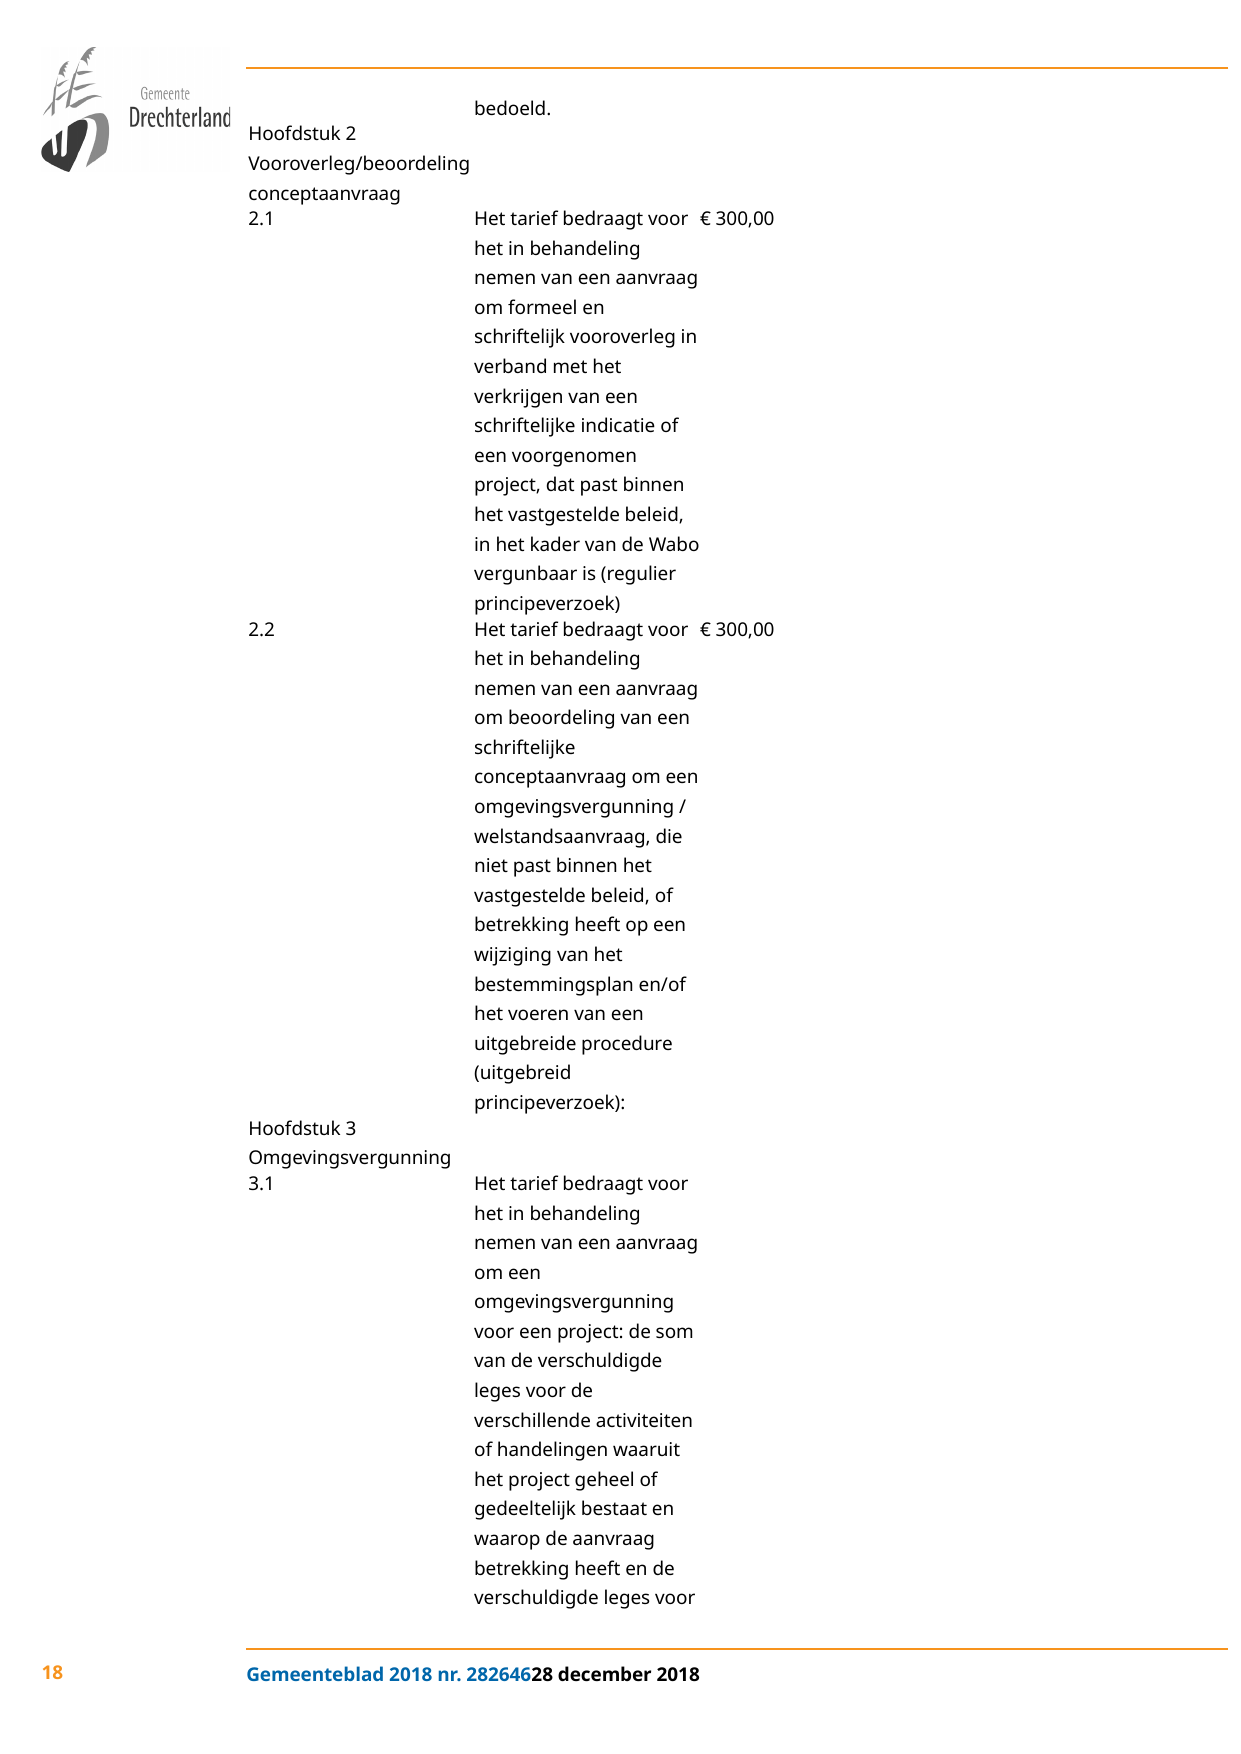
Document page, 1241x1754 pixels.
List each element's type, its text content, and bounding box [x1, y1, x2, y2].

table_cell bedoeld. [474, 95, 700, 121]
table_cell Het tarief bedraagt voor het in behandeling nemen van een aanvraag om beoordeling van een schriftelijke conceptaanvraag om een omgevingsvergunning / welstandsaanvraag, die niet past binnen het vastgestelde beleid, of betrekking heeft op een wijziging van het bestemmingsplan en/of het voeren van een uitgebreide procedure (uitgebreid principeverzoek): [474, 616, 700, 1115]
table_cell Het tarief bedraagt voor het in behandeling nemen van een aanvraag om een omgevingsvergunning voor een project: de som van de verschuldigde leges voor de verschillende activiteiten of handelingen waaruit het project geheel of gedeeltelijk bestaat en waarop de aanvraag betrekking heeft en de verschuldigde leges voor [474, 1170, 700, 1610]
table_cell Het tarief bedraagt voor het in behandeling nemen van een aanvraag om formeel en schriftelijk vooroverleg in verband met het verkrijgen van een schriftelijke indicatie of een voorgenomen project, dat past binnen het vastgestelde beleid, in het kader van de Wabo vergunbaar is (regulier principeverzoek) [474, 205, 700, 616]
table_cell 2.2 [248, 616, 474, 1115]
table_cell [926, 205, 1152, 616]
table_cell Hoofdstuk 2 Vooroverleg/beoordeling conceptaanvraag [248, 121, 474, 205]
table_cell Hoofdstuk 3 Omgevingsvergunning [248, 1115, 474, 1170]
table_cell [926, 1170, 1152, 1610]
table_cell [926, 616, 1152, 1115]
picture [41, 47, 231, 172]
table_cell 3.1 [248, 1170, 474, 1610]
table_cell [700, 1170, 926, 1610]
table_cell € 300,00 [700, 616, 926, 1115]
table_cell [248, 95, 474, 121]
table_cell [700, 95, 926, 121]
table_cell [926, 95, 1152, 121]
table_cell € 300,00 [700, 205, 926, 616]
table_cell 2.1 [248, 205, 474, 616]
